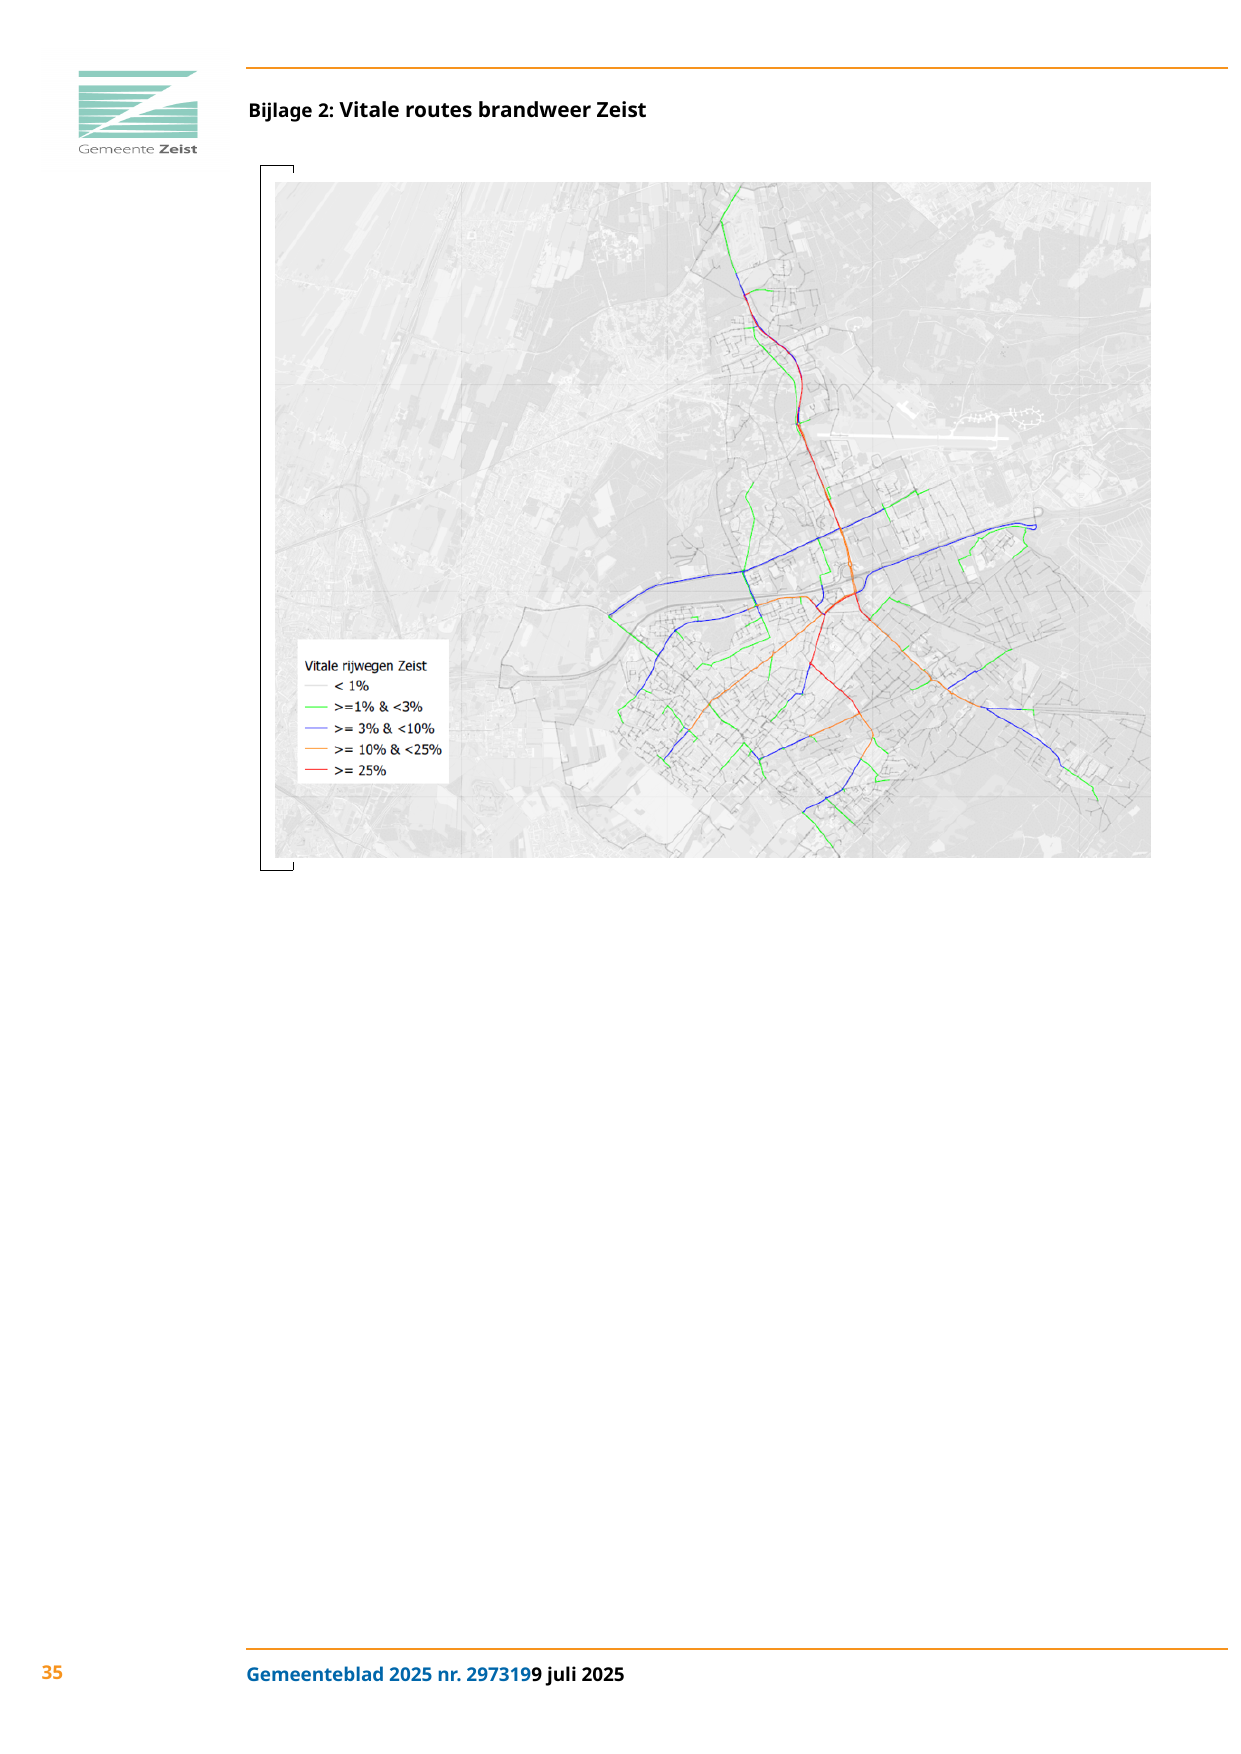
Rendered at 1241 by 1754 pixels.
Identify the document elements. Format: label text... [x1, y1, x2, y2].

picture [41, 47, 231, 172]
picture [268, 173, 1155, 862]
text Bijlage 2: Vitale routes brandweer Zeist [248, 95, 1152, 123]
